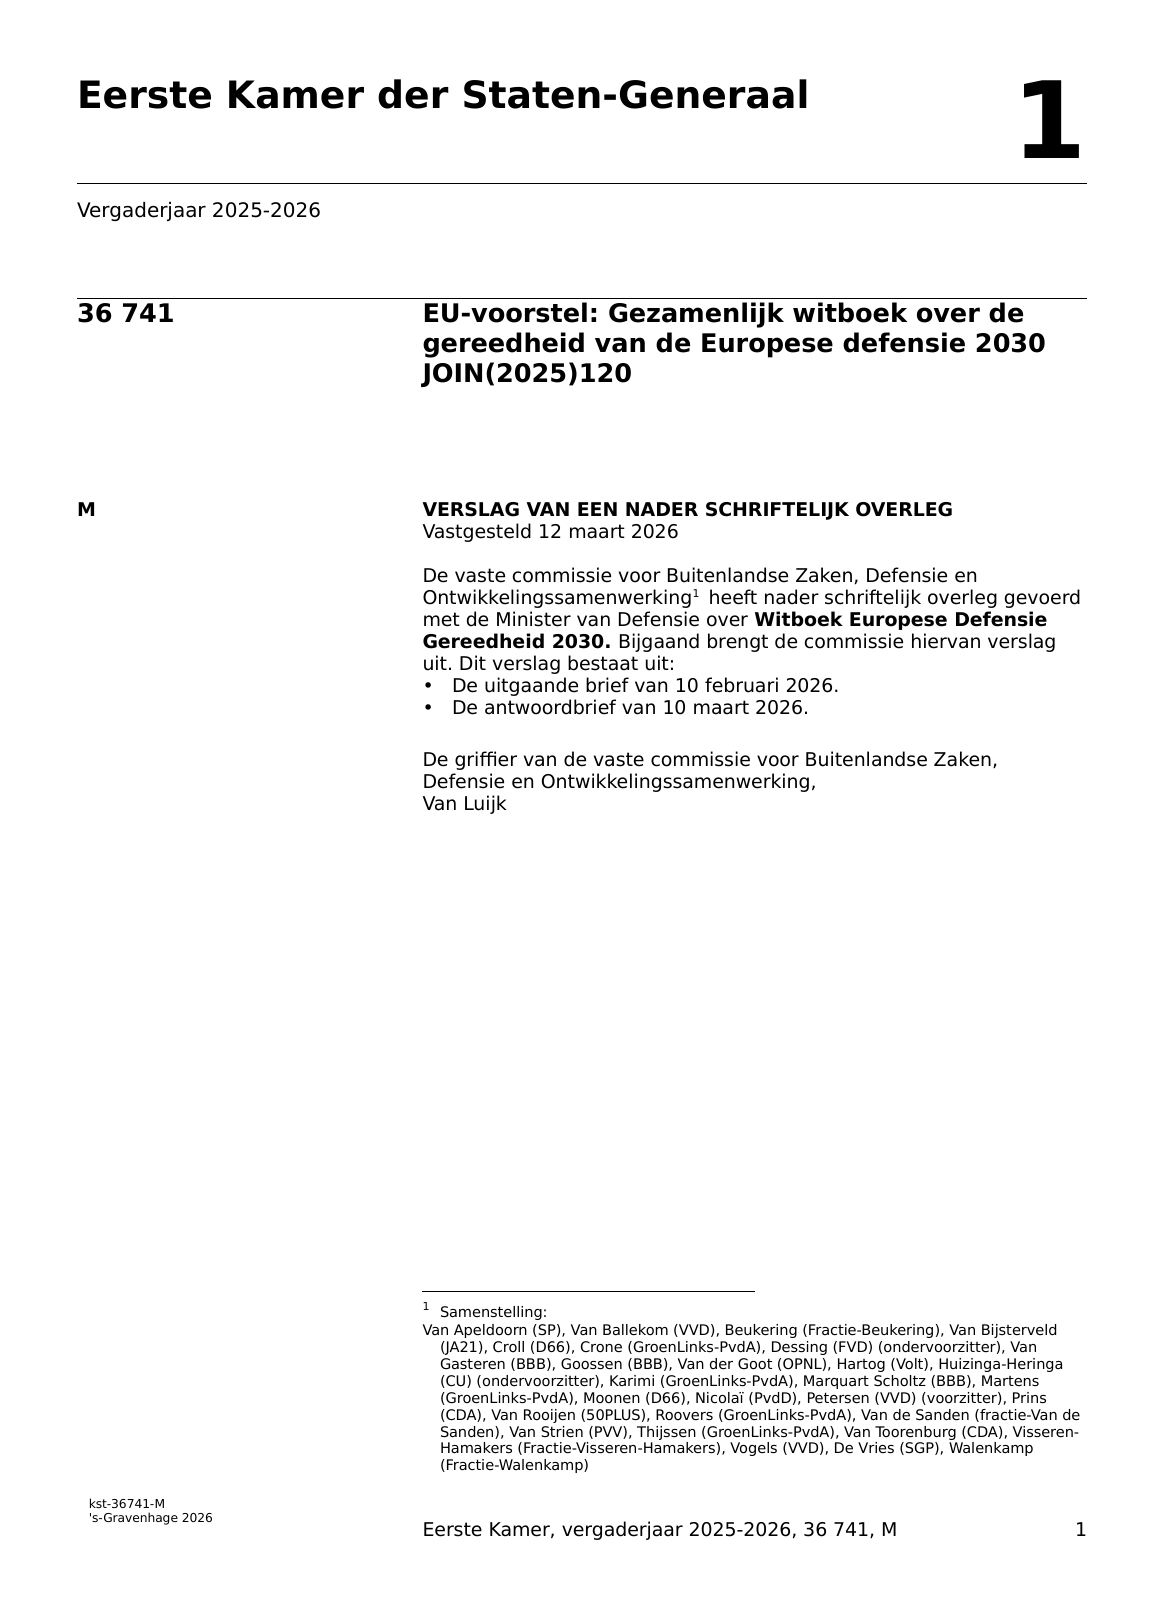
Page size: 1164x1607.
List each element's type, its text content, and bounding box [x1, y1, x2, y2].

text De vaste commissie voor Buitenlandse Zaken, Defensie en Ontwikkelingssamenwerking heeft nader schriftelijk overleg gevoerd met de Minister van Defensie over Witboek Europese Defensie Gereedheid 2030. Bijgaand brengt de commissie hiervan verslag uit. Dit verslag bestaat uit: [422, 565, 1087, 675]
table_cell Vergaderjaar 2025-2026 [77, 184, 1087, 298]
table_header Eerste Kamer der Staten-Generaal [77, 59, 886, 183]
text • De antwoordbrief van 10 maart 2026. [422, 697, 1087, 719]
text 's-Gravenhage 2026 [88, 1511, 323, 1525]
text kst-36741-M [88, 1497, 323, 1511]
subtitle 36 741 EU-voorstel: Gezamenlijk witboek over de gereedheid van de Europese defensie 2030 JOIN(2025)120 [77, 299, 1087, 388]
text De griffier van de vaste commissie voor Buitenlandse Zaken, Defensie en Ontwikkelingssamenwerking, Van Luijk [422, 749, 1087, 815]
text • De uitgaande brief van 10 februari 2026. [422, 675, 1087, 697]
text Vastgesteld 12 maart 2026 [422, 521, 1087, 543]
subtitle M VERSLAG VAN EEN NADER SCHRIFTELIJK OVERLEG [77, 499, 1087, 521]
text Van Apeldoorn (SP), Van Ballekom (VVD), Beukering (Fractie-Beukering), Van Bijsterveld (JA21), Croll (D66), Crone (GroenLinks-PvdA), Dessing (FVD) (ondervoorzitter), Van Gasteren (BBB), Goossen (BBB), Van der Goot (OPNL), Hartog (Volt), Huizinga-Heringa (CU) (ondervoorzitter), Karimi (GroenLinks-PvdA), Marquart Scholtz (BBB), Martens (GroenLinks-PvdA), Moonen (D66), Nicolaï (PvdD), Petersen (VVD) (voorzitter), Prins (CDA), Van Rooijen (50PLUS), Roovers (GroenLinks-PvdA), Van de Sanden (fractie-Van de Sanden), Van Strien (PVV), Thijssen (GroenLinks-PvdA), Van Toorenburg (CDA), Visseren-Hamakers (Fractie-Visseren-Hamakers), Vogels (VVD), De Vries (SGP), Walenkamp (Fractie-Walenkamp) [422, 1322, 1087, 1474]
text Samenstelling: [422, 1300, 1087, 1322]
table_header 1 [886, 59, 1087, 183]
